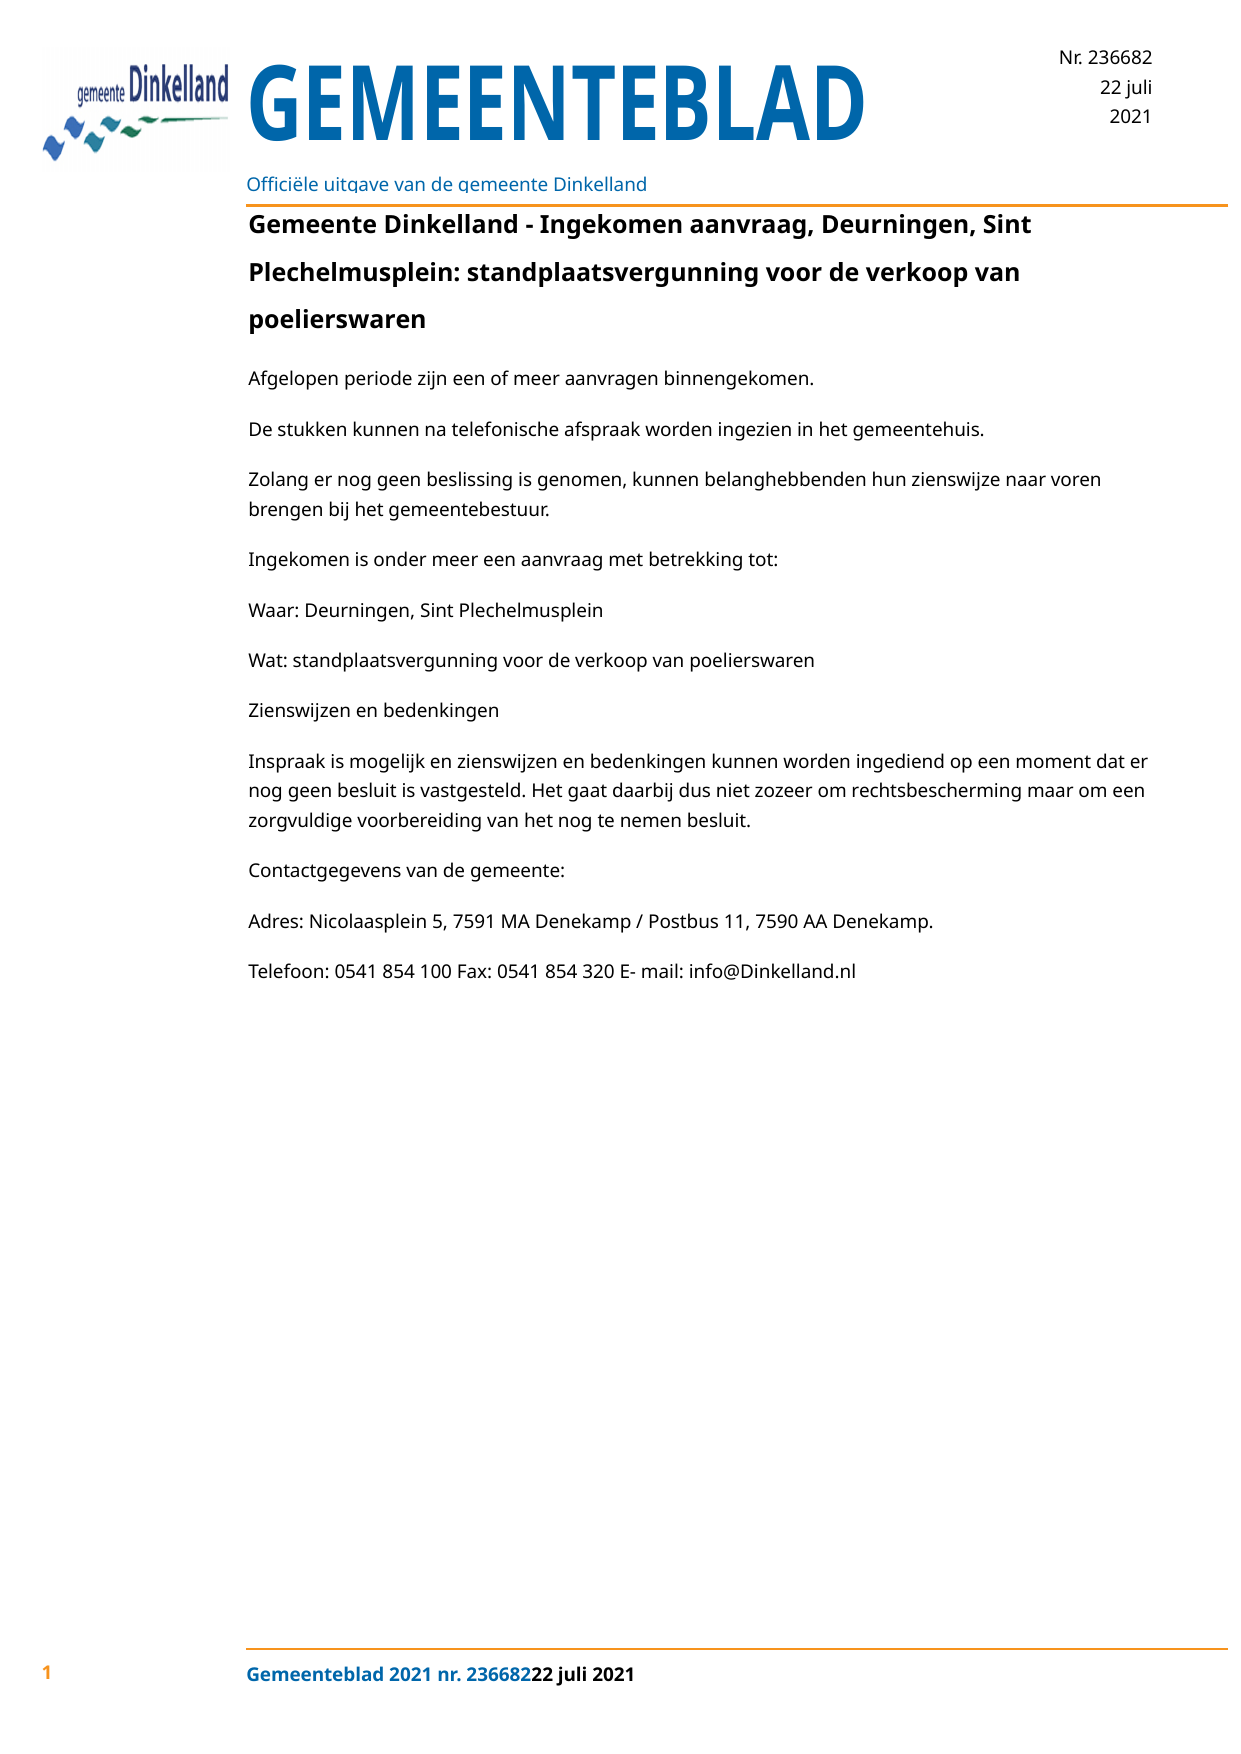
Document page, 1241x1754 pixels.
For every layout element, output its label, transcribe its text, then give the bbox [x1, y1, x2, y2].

text Inspraak is mogelijk en zienswijzen en bedenkingen kunnen worden ingediend op een moment dat er nog geen besluit is vastgesteld. Het gaat daarbij dus niet zozeer om rechtsbescherming maar om een zorgvuldige voorbereiding van het nog te nemen besluit. [248, 748, 1152, 833]
text Adres: Nicolaasplein 5, 7591 MA Denekamp / Postbus 11, 7590 AA Denekamp. [248, 908, 1152, 934]
text Contactgegevens van de gemeente: [248, 858, 1152, 883]
text Ingekomen is onder meer een aanvraag met betrekking tot: [248, 546, 1152, 572]
text Waar: Deurningen, Sint Plechelmusplein [248, 597, 1152, 622]
text Zienswijzen en bedenkingen [248, 698, 1152, 723]
text Zolang er nog geen beslissing is genomen, kunnen belanghebbenden hun zienswijze naar voren brengen bij het gemeentebestuur. [248, 466, 1152, 522]
picture [41, 47, 231, 172]
text De stukken kunnen na telefonische afspraak worden ingezien in het gemeentehuis. [248, 416, 1152, 442]
text Gemeente Dinkelland - Ingekomen aanvraag, Deurningen, Sint Plechelmusplein: standplaatsvergunning voor de verkoop van poelierswaren [248, 207, 1152, 336]
text Telefoon: 0541 854 100 Fax: 0541 854 320 E- mail: info@Dinkelland.nl [248, 958, 1152, 984]
text Afgelopen periode zijn een of meer aanvragen binnengekomen. [248, 366, 1152, 391]
text Wat: standplaatsvergunning voor de verkoop van poelierswaren [248, 647, 1152, 673]
